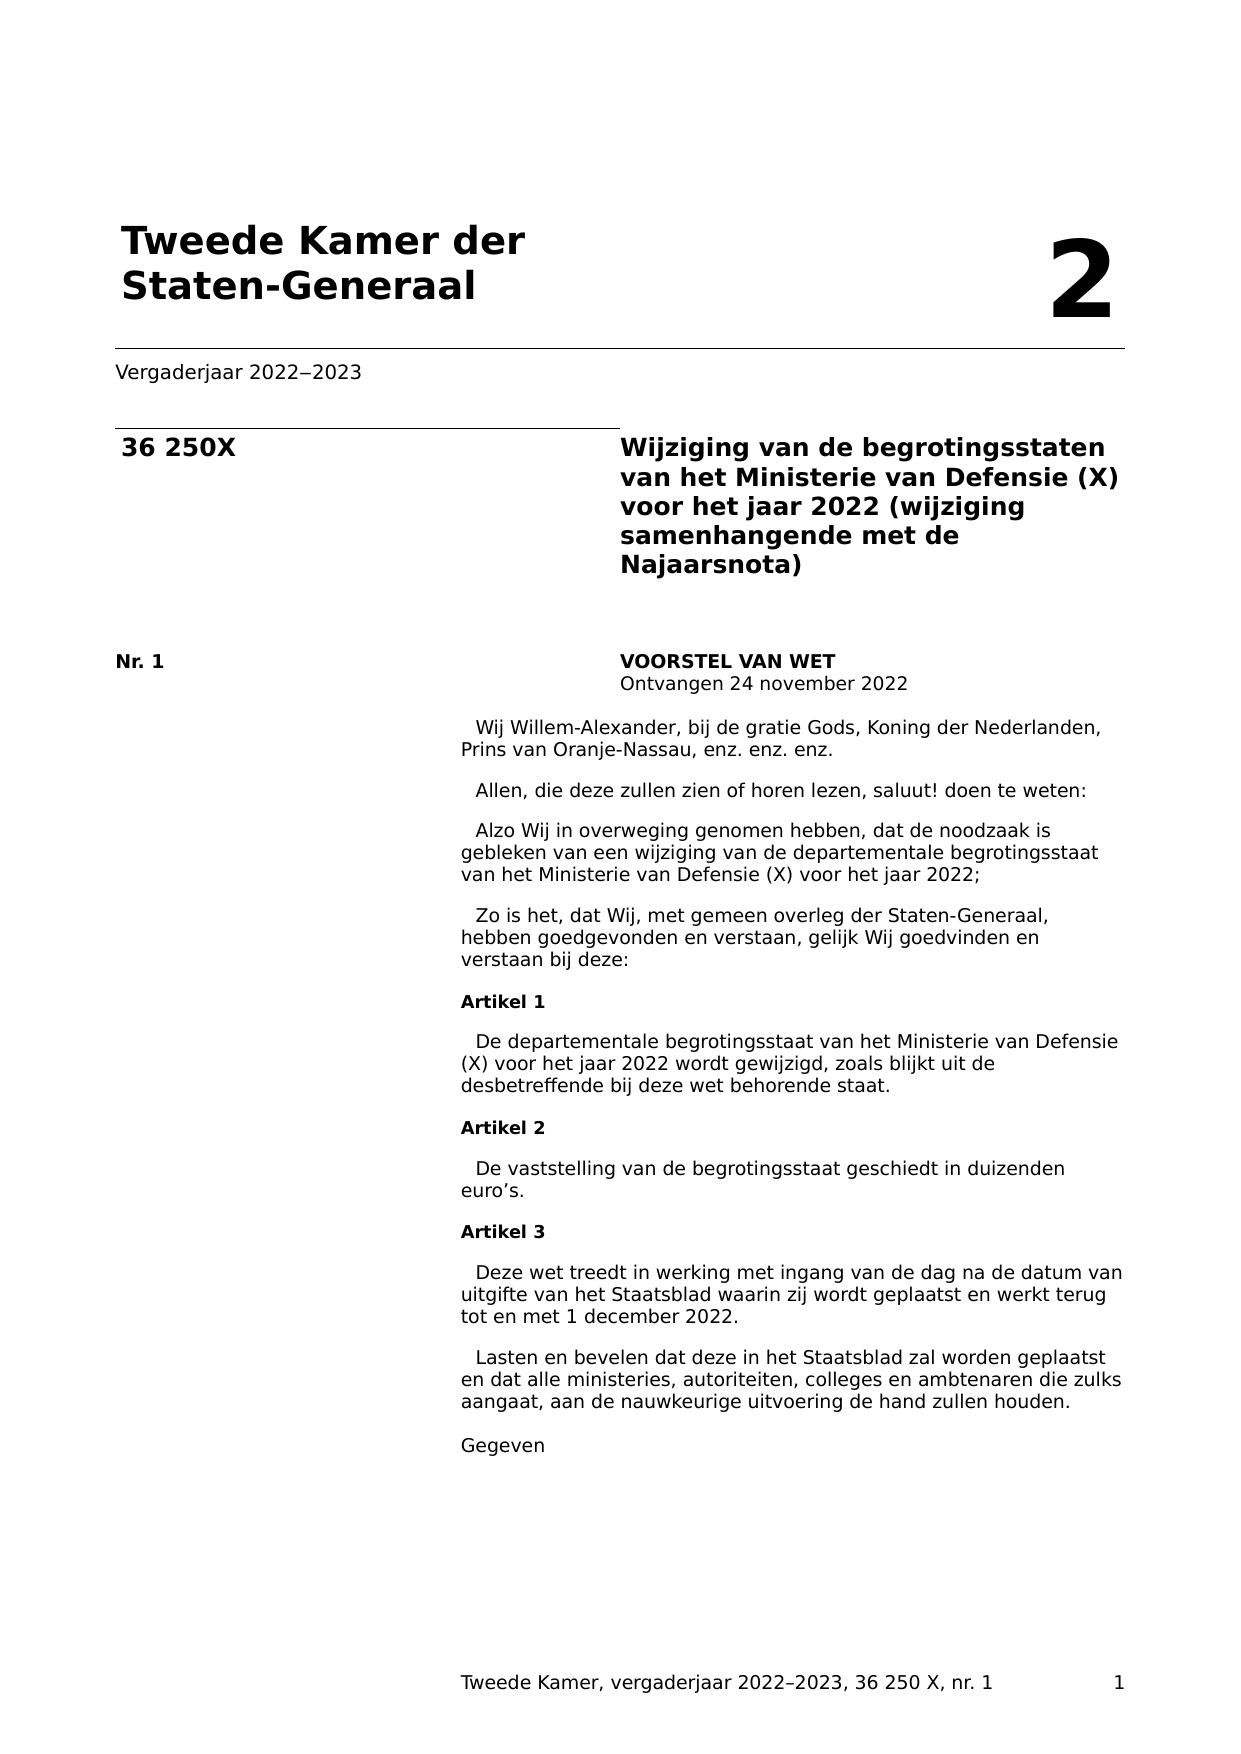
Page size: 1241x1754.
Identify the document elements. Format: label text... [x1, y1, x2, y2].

table_header Tweede Kamer der Staten-Generaal [115, 213, 620, 348]
table_header 2 [620, 213, 1125, 348]
table_cell Vergaderjaar 2022‒2023 [115, 349, 1125, 384]
text Wij Willem-Alexander, bij de gratie Gods, Koning der Nederlanden, Prins van Oranje-Nassau, enz. enz. enz. [461, 717, 1125, 761]
text De departementale begrotingsstaat van het Ministerie van Defensie (X) voor het jaar 2022 wordt gewijzigd, zoals blijkt uit de desbetreffende bij deze wet behorende staat. [461, 1031, 1125, 1097]
title Artikel 1 [461, 990, 1125, 1013]
table_header Voorstel van Wet Ontvangen 24 november 2022 [620, 651, 1125, 717]
table_header 36 250X [115, 429, 620, 585]
text Lasten en bevelen dat deze in het Staatsblad zal worden geplaatst en dat alle ministeries, autoriteiten, colleges en ambtenaren die zulks aangaat, aan de nauwkeurige uitvoering de hand zullen houden. [461, 1347, 1125, 1413]
text De vaststelling van de begrotingsstaat geschiedt in duizenden euro’s. [461, 1158, 1125, 1202]
table_header Wijziging van de begrotingsstaten van het Ministerie van Defensie (X) voor het jaar 2022 (wijziging samenhangende met de Najaarsnota) [620, 428, 1125, 585]
text Deze wet treedt in werking met ingang van de dag na de datum van uitgifte van het Staatsblad waarin zij wordt geplaatst en werkt terug tot en met 1 december 2022. [461, 1262, 1125, 1328]
text Allen, die deze zullen zien of horen lezen, saluut! doen te weten: [461, 779, 1125, 802]
text Alzo Wij in overweging genomen hebben, dat de noodzaak is gebleken van een wijziging van de departementale begrotingsstaat van het Ministerie van Defensie (X) voor het jaar 2022; [461, 820, 1125, 886]
text Zo is het, dat Wij, met gemeen overleg der Staten-Generaal, hebben goedgevonden en verstaan, gelijk Wij goedvinden en verstaan bij deze: [461, 905, 1125, 971]
title Artikel 3 [461, 1220, 1125, 1243]
text Gegeven [461, 1435, 1125, 1457]
title Artikel 2 [461, 1116, 1125, 1139]
table_header Nr. 1 [115, 651, 620, 717]
